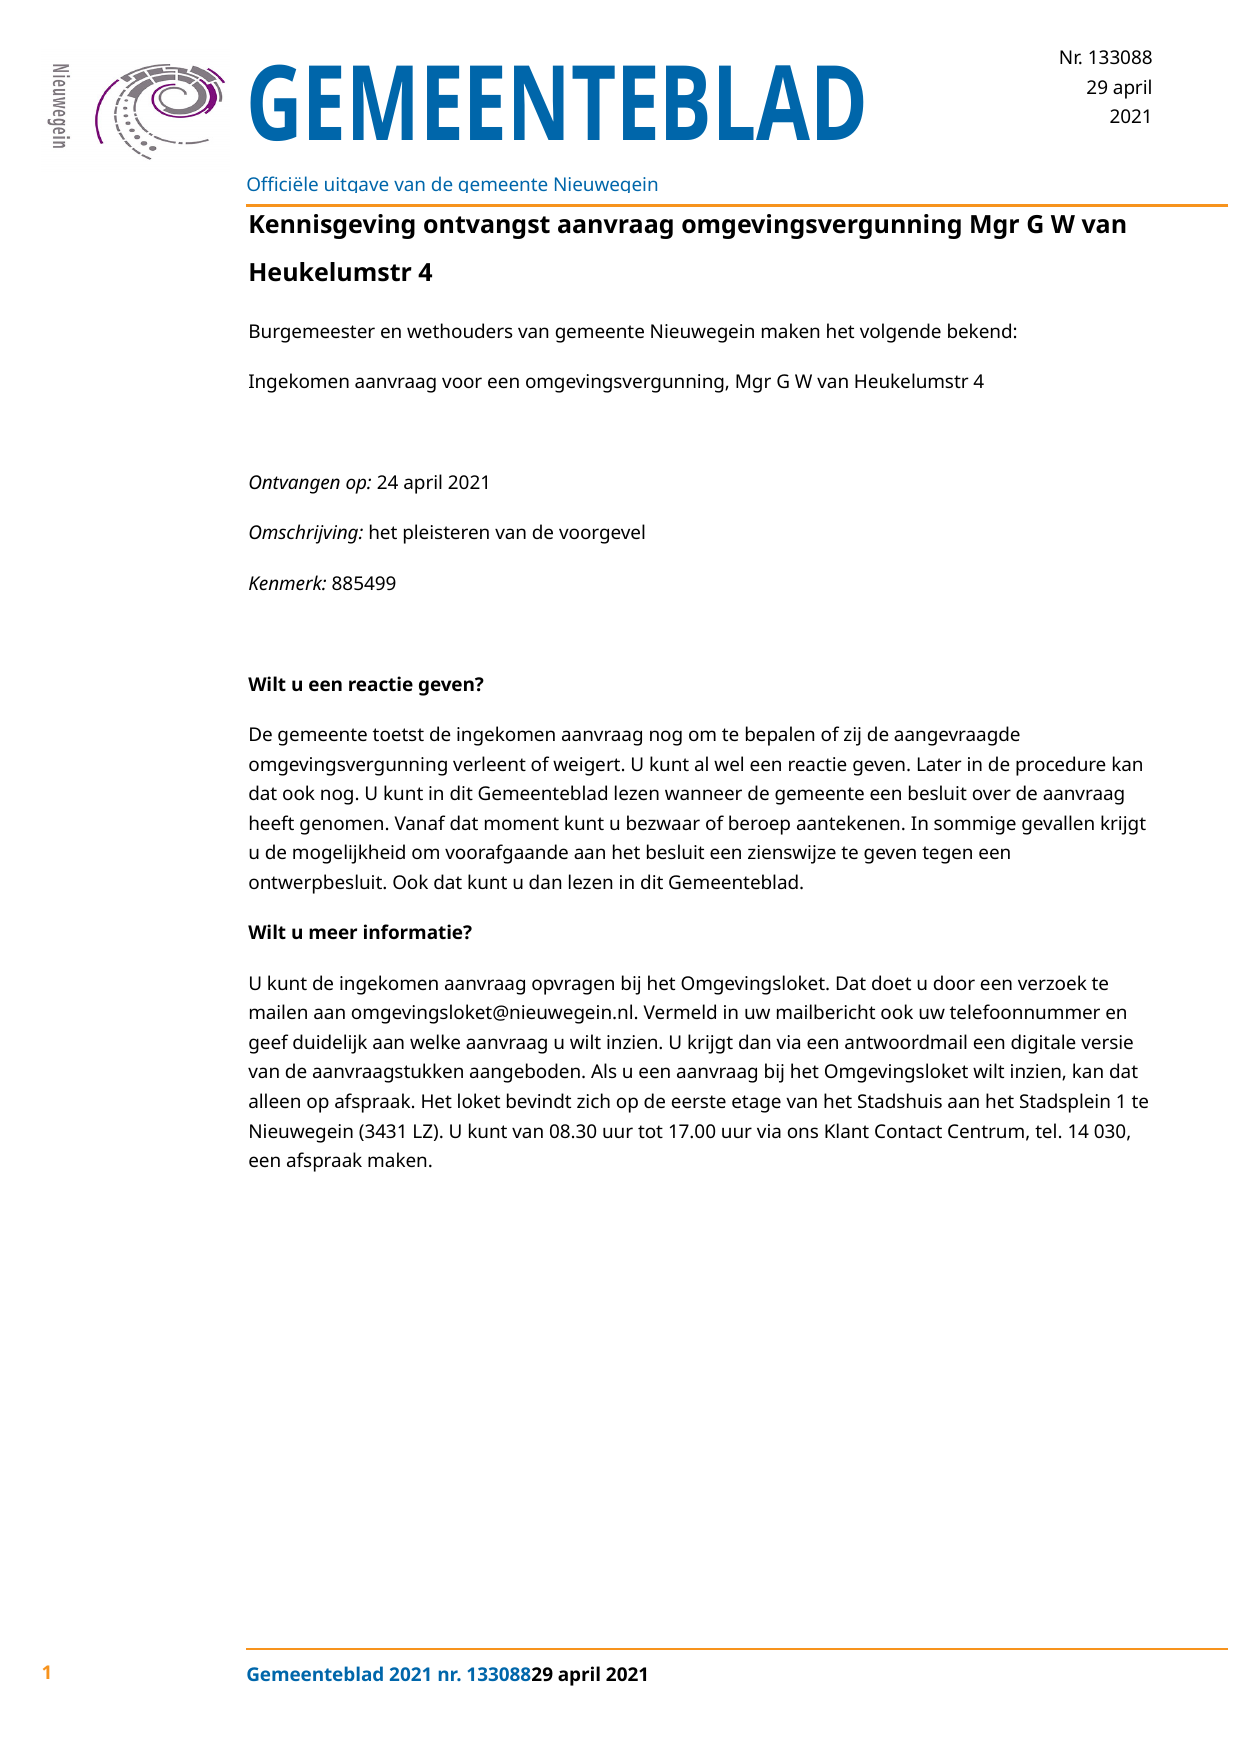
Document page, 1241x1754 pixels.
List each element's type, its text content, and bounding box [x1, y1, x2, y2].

text De gemeente toetst de ingekomen aanvraag nog om te bepalen of zij de aangevraagde omgevingsvergunning verleent of weigert. U kunt al wel een reactie geven. Later in de procedure kan dat ook nog. U kunt in dit Gemeenteblad lezen wanneer de gemeente een besluit over de aanvraag heeft genomen. Vanaf dat moment kunt u bezwaar of beroep aantekenen. In sommige gevallen krijgt u de mogelijkheid om voorafgaande aan het besluit een zienswijze te geven tegen een ontwerpbesluit. Ook dat kunt u dan lezen in dit Gemeenteblad. [248, 721, 1152, 895]
text Kennisgeving ontvangst aanvraag omgevingsvergunning Mgr G W van Heukelumstr 4 [248, 207, 1152, 288]
text U kunt de ingekomen aanvraag opvragen bij het Omgevingsloket. Dat doet u door een verzoek te mailen aan omgevingsloket@nieuwegein.nl. Vermeld in uw mailbericht ook uw telefoonnummer en geef duidelijk aan welke aanvraag u wilt inzien. U krijgt dan via een antwoordmail een digitale versie van de aanvraagstukken aangeboden. Als u een aanvraag bij het Omgevingsloket wilt inzien, kan dat alleen op afspraak. Het loket bevindt zich op de eerste etage van het Stadshuis aan het Stadsplein 1 te Nieuwegein (3431 LZ). U kunt van 08.30 uur tot 17.00 uur via ons Klant Contact Centrum, tel. 14 030, een afspraak maken. [248, 970, 1152, 1173]
text Wilt u een reactie geven? [248, 671, 1152, 697]
text Burgemeester en wethouders van gemeente Nieuwegein maken het volgende bekend: [248, 318, 1152, 344]
text Kenmerk: 885499 [248, 570, 1152, 596]
picture [41, 47, 231, 172]
text Ingekomen aanvraag voor een omgevingsvergunning, Mgr G W van Heukelumstr 4 [248, 368, 1152, 394]
text Wilt u meer informatie? [248, 919, 1152, 945]
text Ontvangen op: 24 april 2021 [248, 469, 1152, 495]
text Omschrijving: het pleisteren van de voorgevel [248, 519, 1152, 545]
